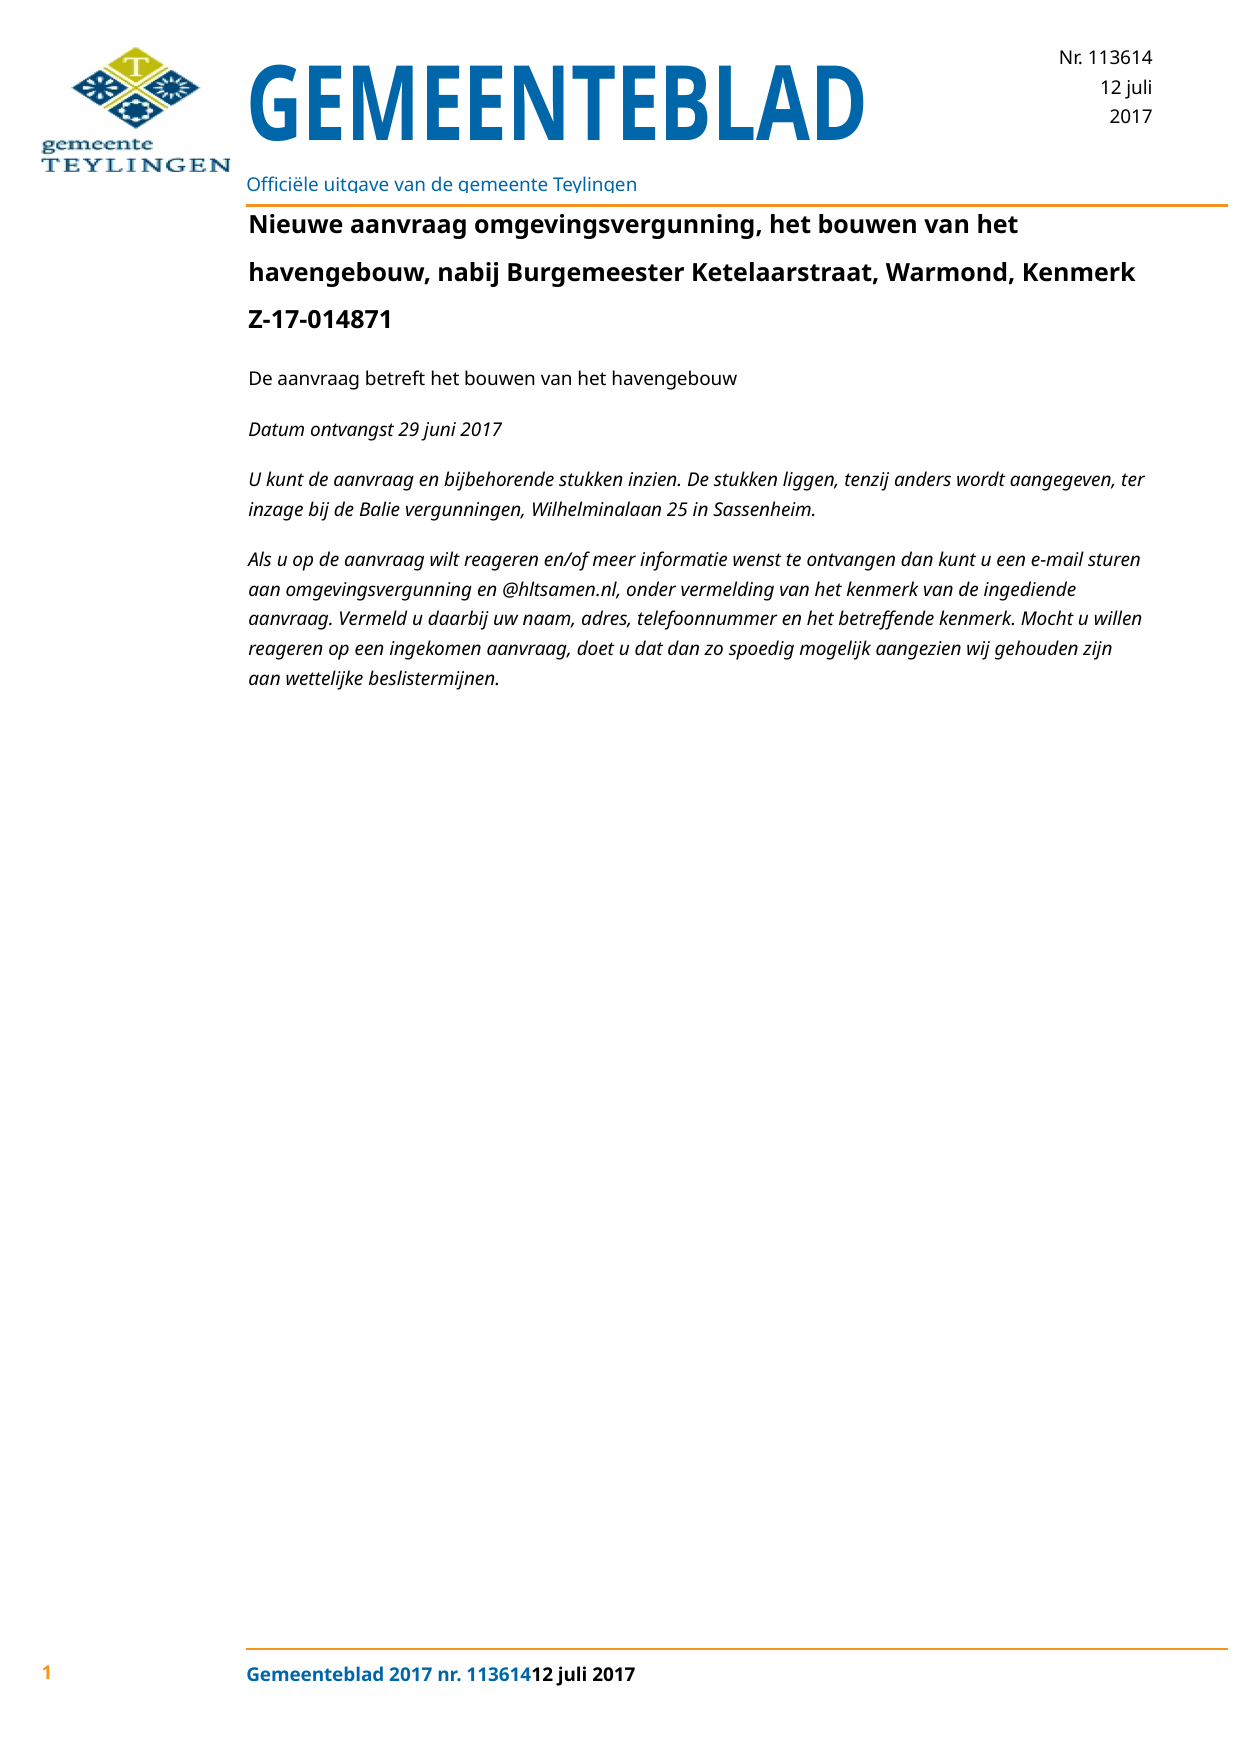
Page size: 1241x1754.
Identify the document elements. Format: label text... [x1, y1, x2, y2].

picture [41, 47, 231, 172]
text Datum ontvangst 29 juni 2017 [248, 416, 1152, 442]
text Als u op de aanvraag wilt reageren en/of meer informatie wenst te ontvangen dan kunt u een e-mail sturen aan omgevingsvergunning en @hltsamen.nl, onder vermelding van het kenmerk van de ingediende aanvraag. Vermeld u daarbij uw naam, adres, telefoonnummer en het betreffende kenmerk. Mocht u willen reageren op een ingekomen aanvraag, doet u dat dan zo spoedig mogelijk aangezien wij gehouden zijn aan wettelijke beslistermijnen. [248, 546, 1152, 690]
text De aanvraag betreft het bouwen van het havengebouw [248, 366, 1152, 391]
text Nieuwe aanvraag omgevingsvergunning, het bouwen van het havengebouw, nabij Burgemeester Ketelaarstraat, Warmond, Kenmerk Z-17-014871 [248, 207, 1152, 336]
text U kunt de aanvraag en bijbehorende stukken inzien. De stukken liggen, tenzij anders wordt aangegeven, ter inzage bij de Balie vergunningen, Wilhelminalaan 25 in Sassenheim. [248, 466, 1152, 522]
